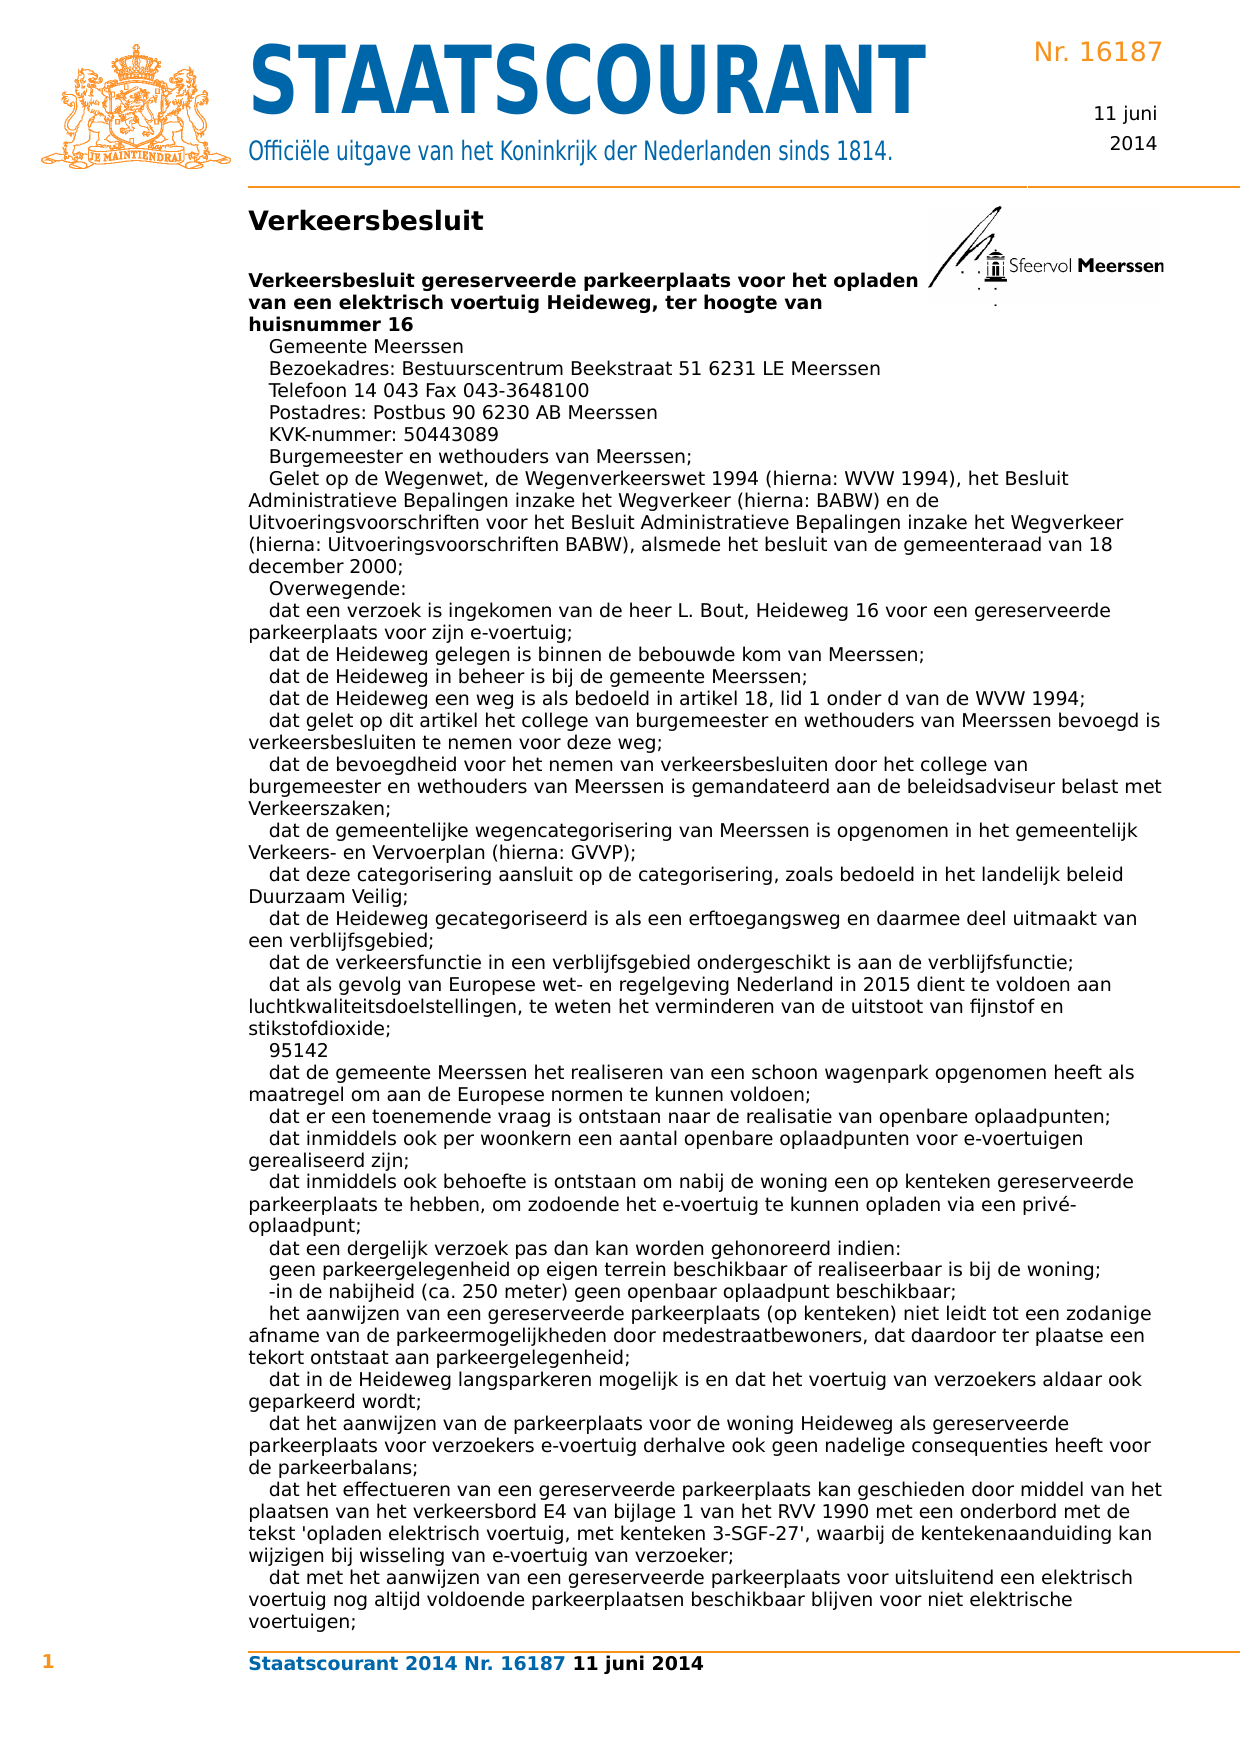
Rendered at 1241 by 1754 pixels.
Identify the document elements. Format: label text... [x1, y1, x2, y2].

text 95142 [248, 1039, 1163, 1062]
text dat met het aanwijzen van een gereserveerde parkeerplaats voor uitsluitend een elektrisch voertuig nog altijd voldoende parkeerplaatsen beschikbaar blijven voor niet elektrische voertuigen; [248, 1567, 1163, 1633]
text Overwegende: [248, 578, 1163, 600]
text geen parkeergelegenheid op eigen terrein beschikbaar of realiseerbaar is bij de woning; [248, 1259, 1163, 1281]
text KVK-nummer: 50443089 [248, 424, 1163, 446]
text Gelet op de Wegenwet, de Wegenverkeerswet 1994 (hierna: WVW 1994), het Besluit Administratieve Bepalingen inzake het Wegverkeer (hierna: BABW) en de Uitvoeringsvoorschriften voor het Besluit Administratieve Bepalingen inzake het Wegverkeer (hierna: Uitvoeringsvoorschriften BABW), alsmede het besluit van de gemeenteraad van 18 december 2000; [248, 468, 1163, 578]
text Telefoon 14 043 Fax 043-3648100 [248, 380, 1163, 402]
text dat de bevoegdheid voor het nemen van verkeersbesluiten door het college van burgemeester en wethouders van Meerssen is gemandateerd aan de beleidsadviseur belast met Verkeerszaken; [248, 754, 1163, 820]
text dat als gevolg van Europese wet- en regelgeving Nederland in 2015 dient te voldoen aan luchtkwaliteitsdoelstellingen, te weten het verminderen van de uitstoot van fijnstof en stikstofdioxide; [248, 974, 1163, 1039]
text dat een dergelijk verzoek pas dan kan worden gehonoreerd indien: [248, 1237, 1163, 1259]
text dat de gemeente Meerssen het realiseren van een schoon wagenpark opgenomen heeft als maatregel om aan de Europese normen te kunnen voldoen; [248, 1062, 1163, 1106]
text Bezoekadres: Bestuurscentrum Beekstraat 51 6231 LE Meerssen [248, 358, 1163, 380]
text dat de Heideweg in beheer is bij de gemeente Meerssen; [248, 666, 1163, 688]
picture [41, 44, 231, 169]
text dat inmiddels ook behoefte is ontstaan om nabij de woning een op kenteken gereserveerde parkeerplaats te hebben, om zodoende het e-voertuig te kunnen opladen via een privé-oplaadpunt; [248, 1171, 1163, 1237]
text dat een verzoek is ingekomen van de heer L. Bout, Heideweg 16 voor een gereserveerde parkeerplaats voor zijn e-voertuig; [248, 600, 1163, 644]
text Verkeersbesluit gereserveerde parkeerplaats voor het opladen van een elektrisch voertuig Heideweg, ter hoogte van huisnummer 16 [248, 270, 1163, 336]
text dat de verkeersfunctie in een verblijfsgebied ondergeschikt is aan de verblijfsfunctie; [248, 952, 1163, 974]
text dat de Heideweg gelegen is binnen de bebouwde kom van Meerssen; [248, 644, 1163, 666]
text het aanwijzen van een gereserveerde parkeerplaats (op kenteken) niet leidt tot een zodanige afname van de parkeermogelijkheden door medestraatbewoners, dat daardoor ter plaatse een tekort ontstaat aan parkeergelegenheid; [248, 1303, 1163, 1369]
text dat het effectueren van een gereserveerde parkeerplaats kan geschieden door middel van het plaatsen van het verkeersbord E4 van bijlage 1 van het RVV 1990 met een onderbord met de tekst 'opladen elektrisch voertuig, met kenteken 3-SGF-27', waarbij de kentekenaanduiding kan wijzigen bij wisseling van e-voertuig van verzoeker; [248, 1479, 1163, 1567]
text dat de Heideweg gecategoriseerd is als een erftoegangsweg en daarmee deel uitmaakt van een verblijfsgebied; [248, 908, 1163, 952]
text Burgemeester en wethouders van Meerssen; [248, 446, 1163, 468]
text dat in de Heideweg langsparkeren mogelijk is en dat het voertuig van verzoekers aldaar ook geparkeerd wordt; [248, 1369, 1163, 1413]
text dat deze categorisering aansluit op de categorisering, zoals bedoeld in het landelijk beleid Duurzaam Veilig; [248, 864, 1163, 908]
text dat er een toenemende vraag is ontstaan naar de realisatie van openbare oplaadpunten; [248, 1106, 1163, 1127]
picture [927, 205, 1164, 306]
text dat inmiddels ook per woonkern een aantal openbare oplaadpunten voor e-voertuigen gerealiseerd zijn; [248, 1127, 1163, 1171]
subtitle Verkeersbesluit [248, 206, 927, 237]
text -in de nabijheid (ca. 250 meter) geen openbaar oplaadpunt beschikbaar; [248, 1281, 1163, 1303]
text dat het aanwijzen van de parkeerplaats voor de woning Heideweg als gereserveerde parkeerplaats voor verzoekers e-voertuig derhalve ook geen nadelige consequenties heeft voor de parkeerbalans; [248, 1413, 1163, 1479]
text dat de gemeentelijke wegencategorisering van Meerssen is opgenomen in het gemeentelijk Verkeers- en Vervoerplan (hierna: GVVP); [248, 820, 1163, 864]
text Gemeente Meerssen [248, 336, 1163, 358]
text Postadres: Postbus 90 6230 AB Meerssen [248, 402, 1163, 424]
text dat de Heideweg een weg is als bedoeld in artikel 18, lid 1 onder d van de WVW 1994; [248, 688, 1163, 710]
text dat gelet op dit artikel het college van burgemeester en wethouders van Meerssen bevoegd is verkeersbesluiten te nemen voor deze weg; [248, 710, 1163, 754]
